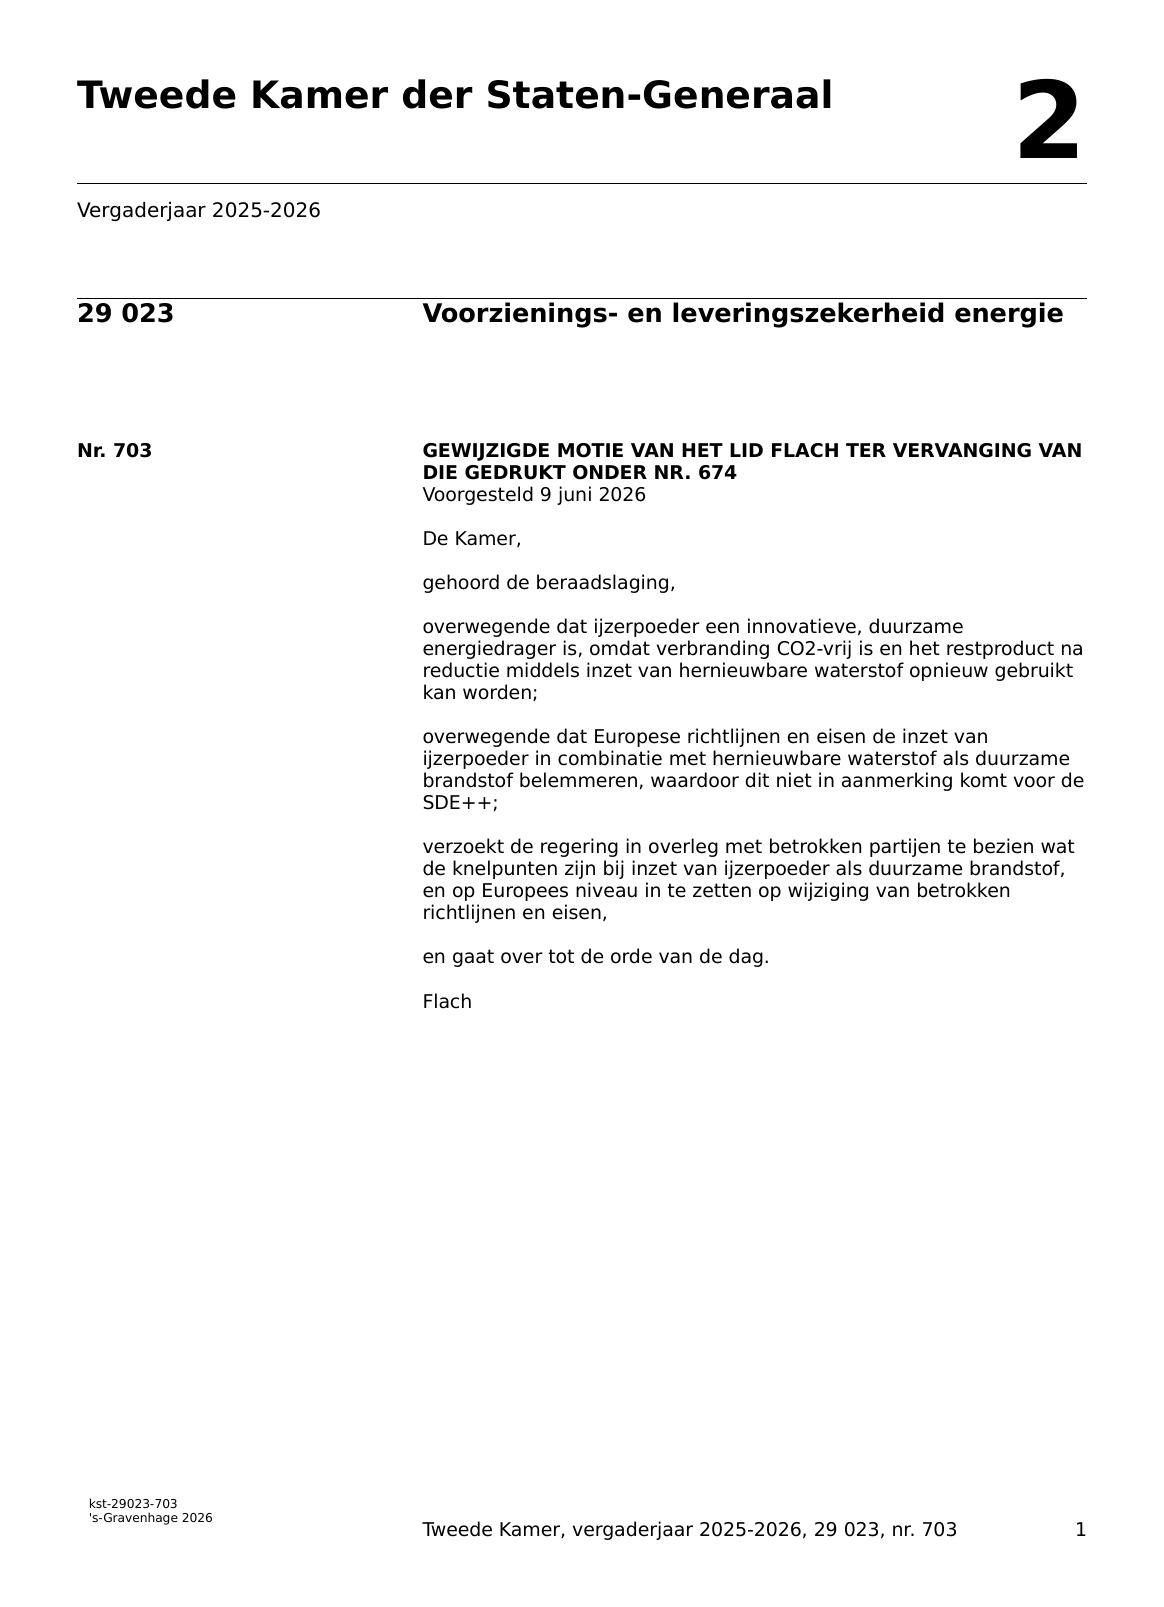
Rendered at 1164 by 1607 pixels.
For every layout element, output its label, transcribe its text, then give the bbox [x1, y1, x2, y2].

subtitle Nr. 703 GEWIJZIGDE MOTIE VAN HET LID FLACH TER VERVANGING VAN DIE GEDRUKT ONDER NR. 674 [77, 440, 1087, 484]
text overwegende dat ijzerpoeder een innovatieve, duurzame energiedrager is, omdat verbranding CO2-vrij is en het restproduct na reductie middels inzet van hernieuwbare waterstof opnieuw gebruikt kan worden; [422, 616, 1087, 704]
text en gaat over tot de orde van de dag. [422, 946, 1087, 968]
text gehoord de beraadslaging, [422, 572, 1087, 594]
table_header Tweede Kamer der Staten-Generaal [77, 59, 886, 183]
table_cell Vergaderjaar 2025-2026 [77, 184, 1087, 298]
text De Kamer, [422, 528, 1087, 550]
text kst-29023-703 [88, 1497, 323, 1511]
text Voorgesteld 9 juni 2026 [422, 484, 1087, 506]
text verzoekt de regering in overleg met betrokken partijen te bezien wat de knelpunten zijn bij inzet van ijzerpoeder als duurzame brandstof, en op Europees niveau in te zetten op wijziging van betrokken richtlijnen en eisen, [422, 836, 1087, 924]
subtitle 29 023 Voorzienings- en leveringszekerheid energie [77, 299, 1087, 329]
text Flach [422, 991, 1087, 1013]
text overwegende dat Europese richtlijnen en eisen de inzet van ijzerpoeder in combinatie met hernieuwbare waterstof als duurzame brandstof belemmeren, waardoor dit niet in aanmerking komt voor de SDE++; [422, 726, 1087, 814]
table_header 2 [886, 59, 1087, 183]
text 's-Gravenhage 2026 [88, 1511, 323, 1525]
